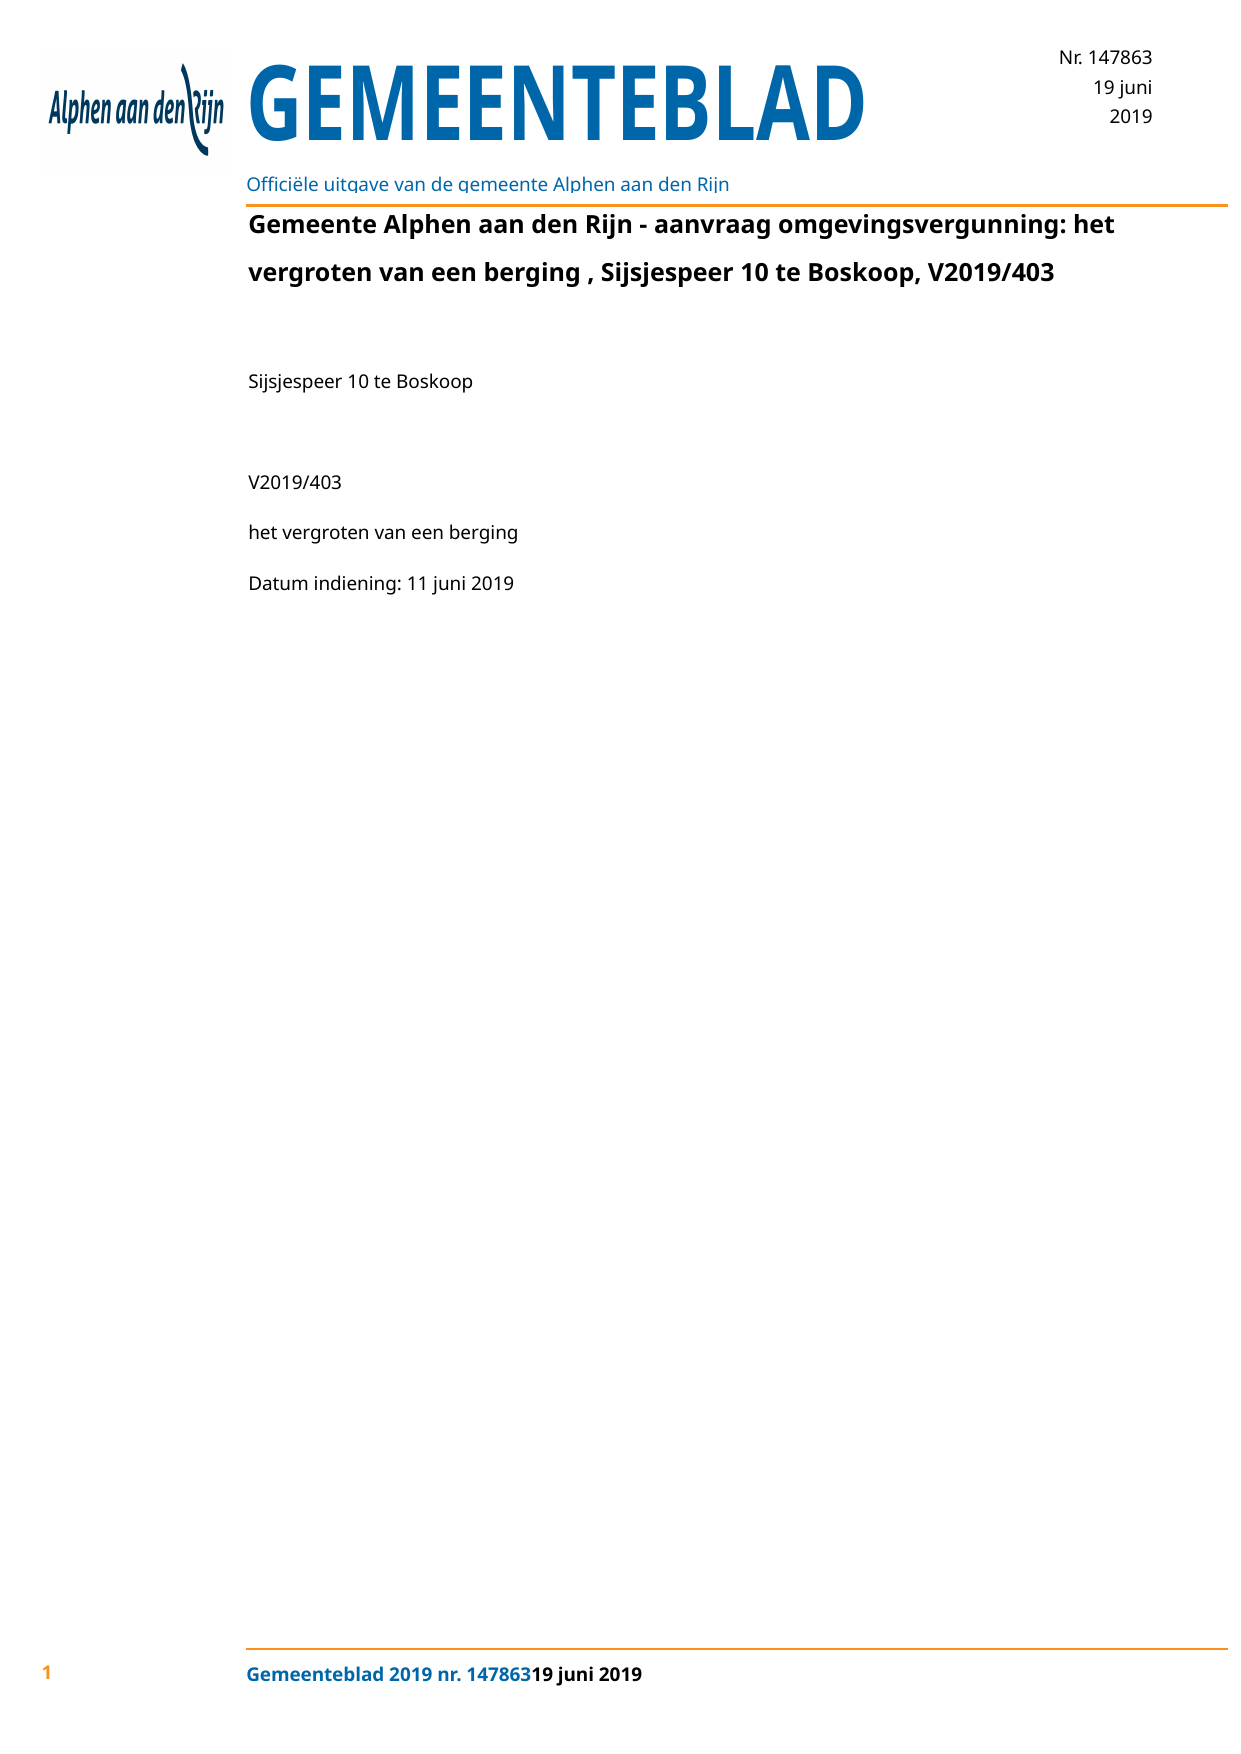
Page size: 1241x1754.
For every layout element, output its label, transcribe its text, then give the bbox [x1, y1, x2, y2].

text Sijsjespeer 10 te Boskoop [248, 368, 1152, 394]
picture [41, 47, 231, 172]
text Datum indiening: 11 juni 2019 [248, 570, 1152, 596]
text het vergroten van een berging [248, 519, 1152, 545]
text Gemeente Alphen aan den Rijn - aanvraag omgevingsvergunning: het vergroten van een berging , Sijsjespeer 10 te Boskoop, V2019/403 [248, 207, 1152, 288]
text V2019/403 [248, 469, 1152, 495]
